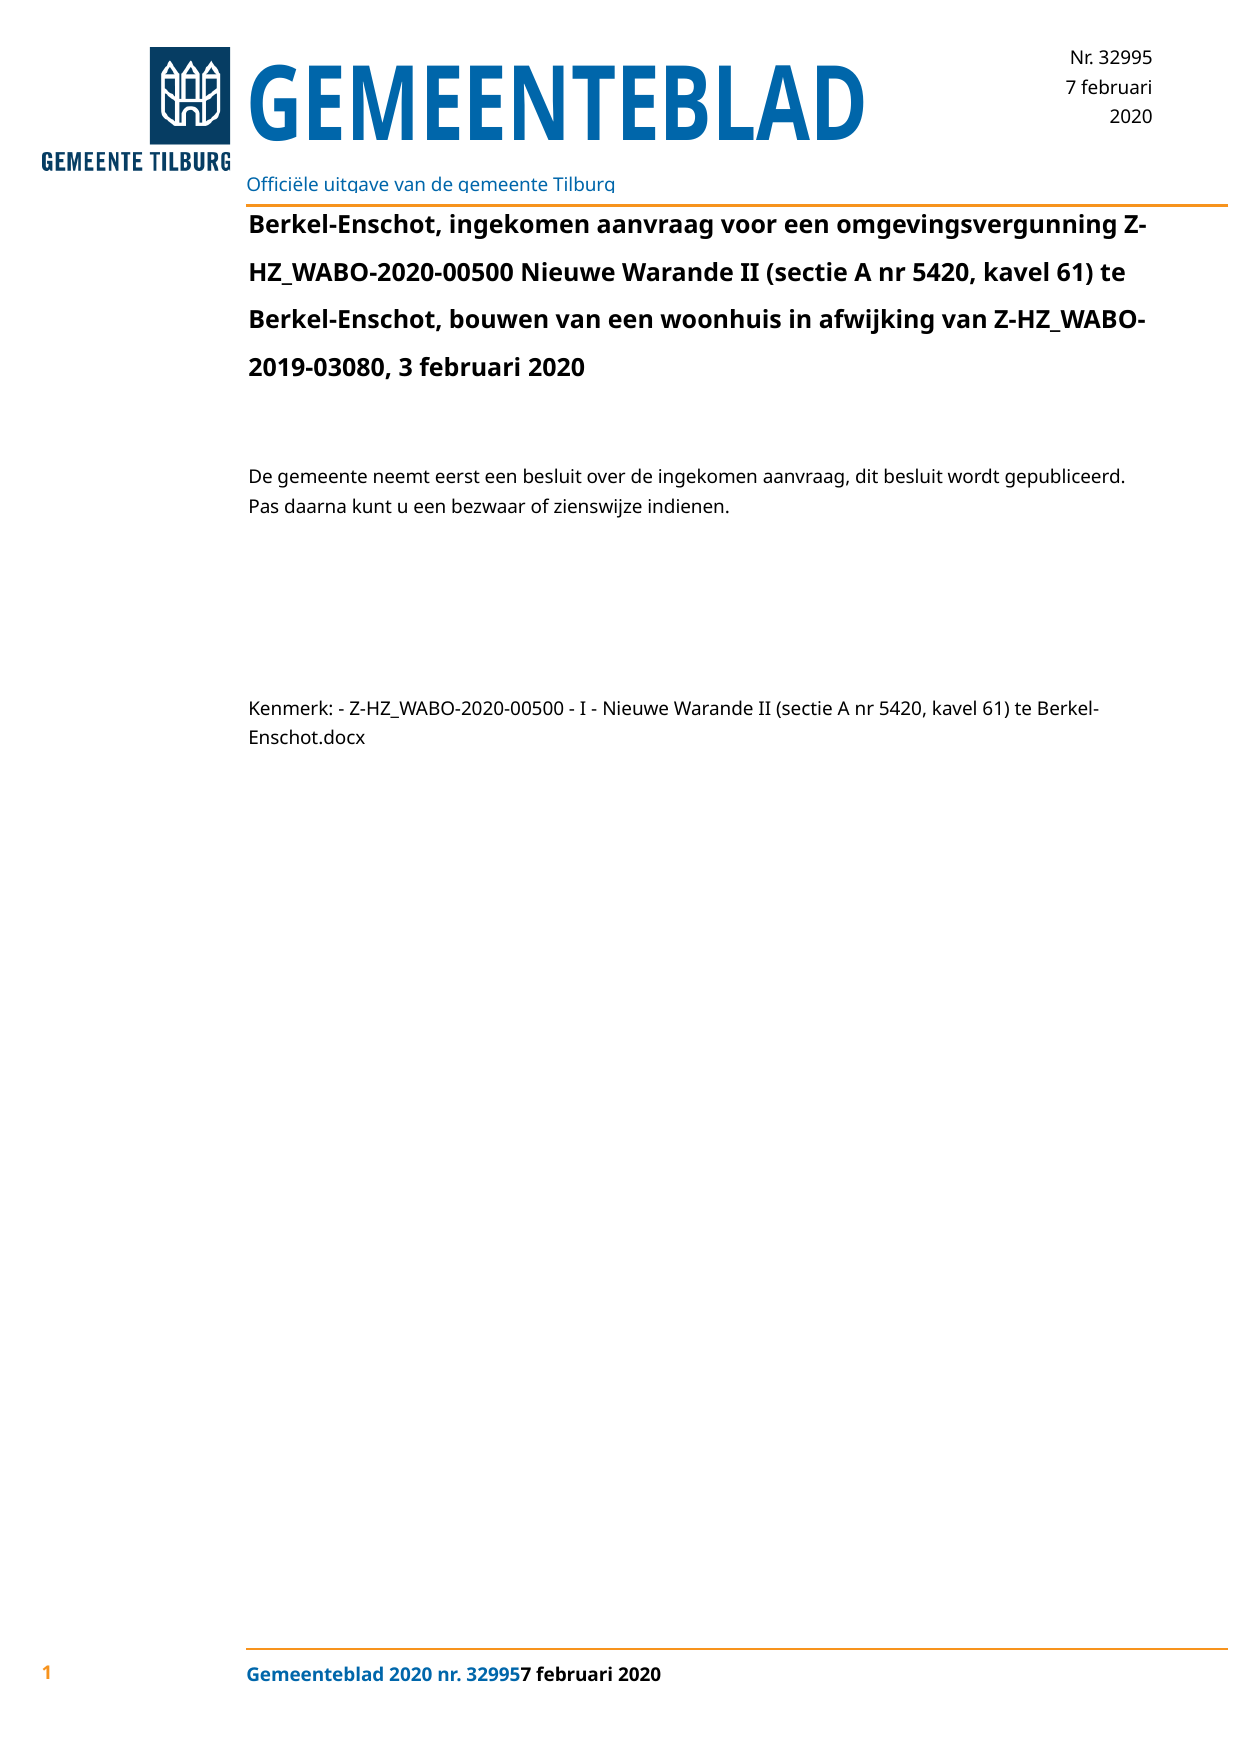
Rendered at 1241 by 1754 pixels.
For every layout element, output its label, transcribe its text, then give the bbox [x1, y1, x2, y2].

picture [41, 47, 231, 172]
text De gemeente neemt eerst een besluit over de ingekomen aanvraag, dit besluit wordt gepubliceerd. Pas daarna kunt u een bezwaar of zienswijze indienen. [248, 463, 1152, 519]
text Kenmerk: - Z-HZ_WABO-2020-00500 - I - Nieuwe Warande II (sectie A nr 5420, kavel 61) te Berkel-Enschot.docx [248, 695, 1152, 750]
text Berkel-Enschot, ingekomen aanvraag voor een omgevingsvergunning Z-HZ_WABO-2020-00500 Nieuwe Warande II (sectie A nr 5420, kavel 61) te Berkel-Enschot, bouwen van een woonhuis in afwijking van Z-HZ_WABO-2019-03080, 3 februari 2020 [248, 207, 1152, 384]
